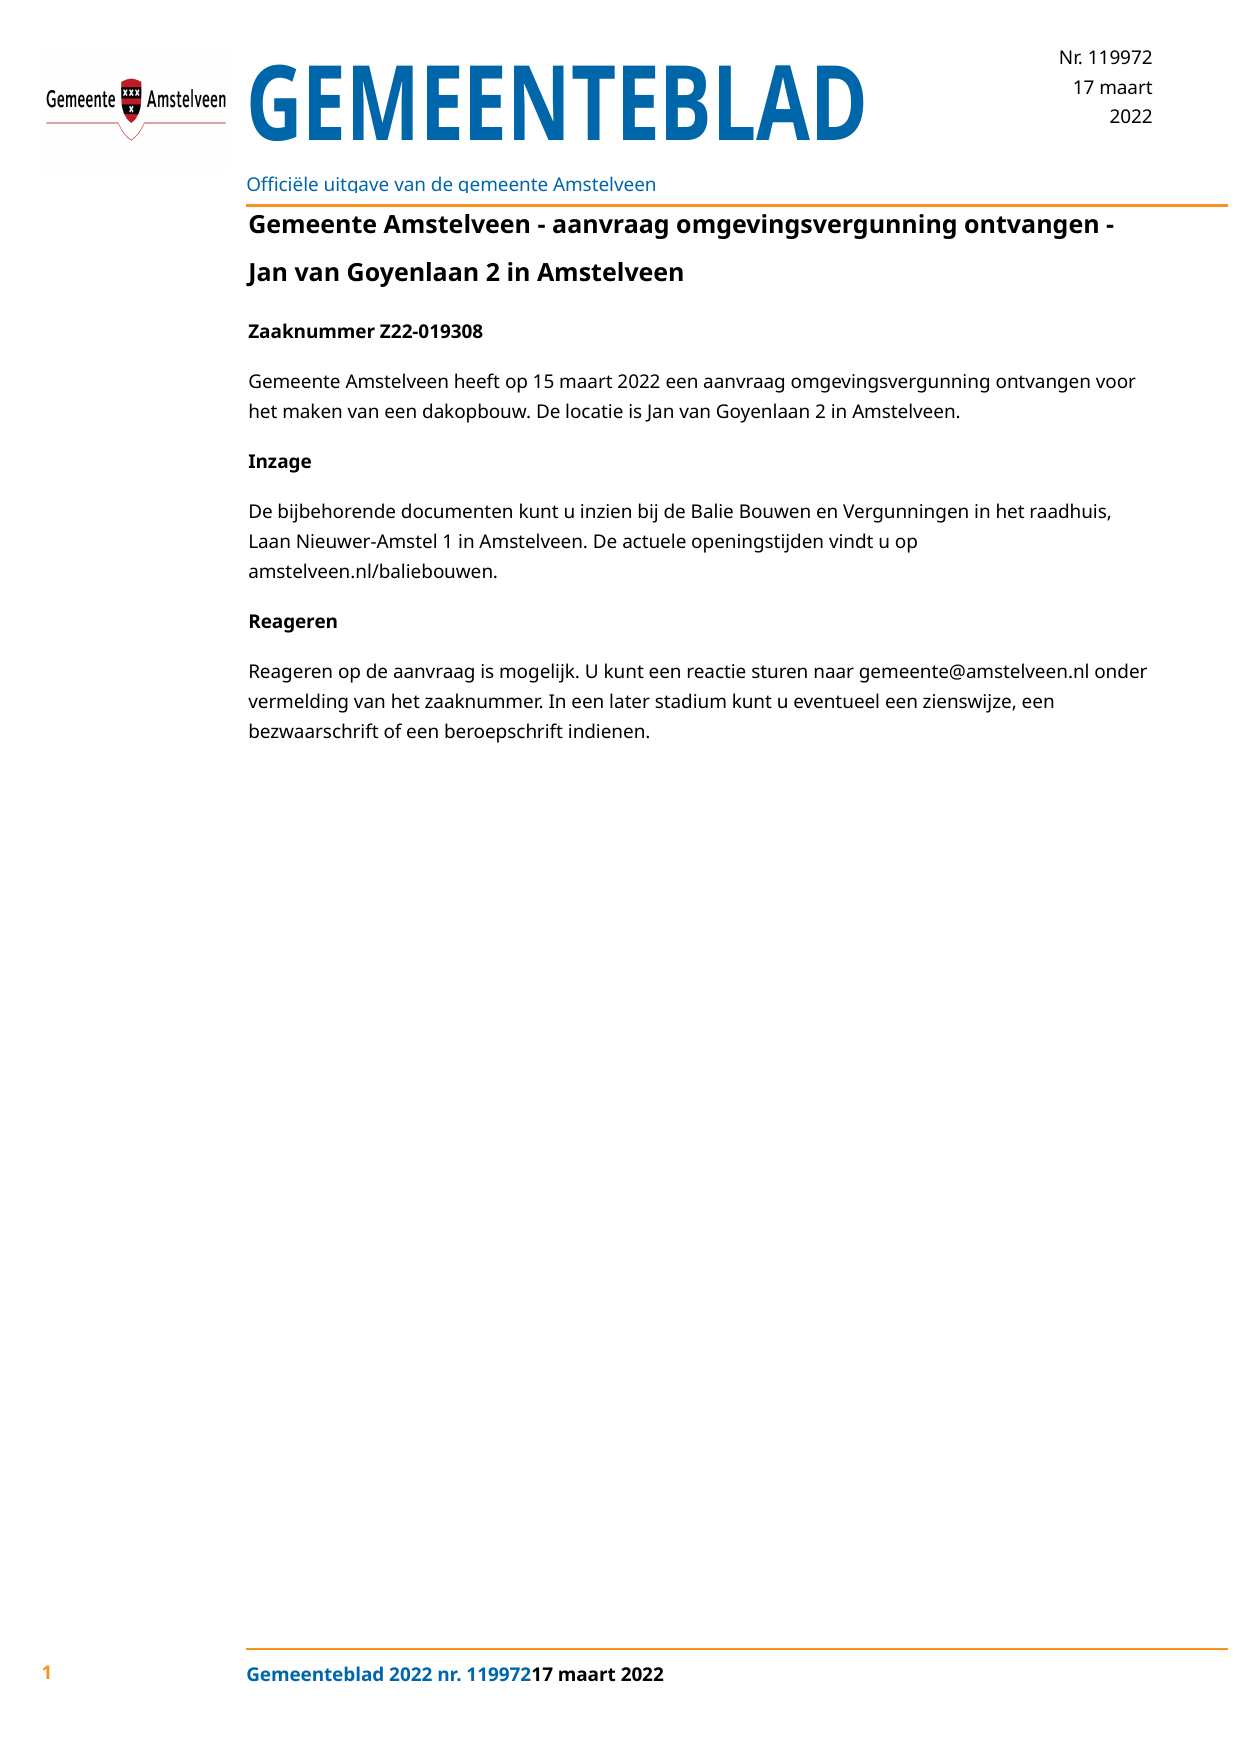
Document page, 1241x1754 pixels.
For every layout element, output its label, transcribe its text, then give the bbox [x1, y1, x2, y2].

text Reageren [248, 608, 1152, 634]
text Gemeente Amstelveen - aanvraag omgevingsvergunning ontvangen - Jan van Goyenlaan 2 in Amstelveen [248, 207, 1152, 288]
text Reageren op de aanvraag is mogelijk. U kunt een reactie sturen naar gemeente@amstelveen.nl onder vermelding van het zaaknummer. In een later stadium kunt u eventueel een zienswijze, een bezwaarschrift of een beroepschrift indienen. [248, 659, 1152, 744]
text De bijbehorende documenten kunt u inzien bij de Balie Bouwen en Vergunningen in het raadhuis, Laan Nieuwer-Amstel 1 in Amstelveen. De actuele openingstijden vindt u op amstelveen.nl/baliebouwen. [248, 499, 1152, 584]
text Inzage [248, 448, 1152, 474]
text Gemeente Amstelveen heeft op 15 maart 2022 een aanvraag omgevingsvergunning ontvangen voor het maken van een dakopbouw. De locatie is Jan van Goyenlaan 2 in Amstelveen. [248, 368, 1152, 424]
picture [41, 47, 231, 172]
text Zaaknummer Z22-019308 [248, 318, 1152, 344]
